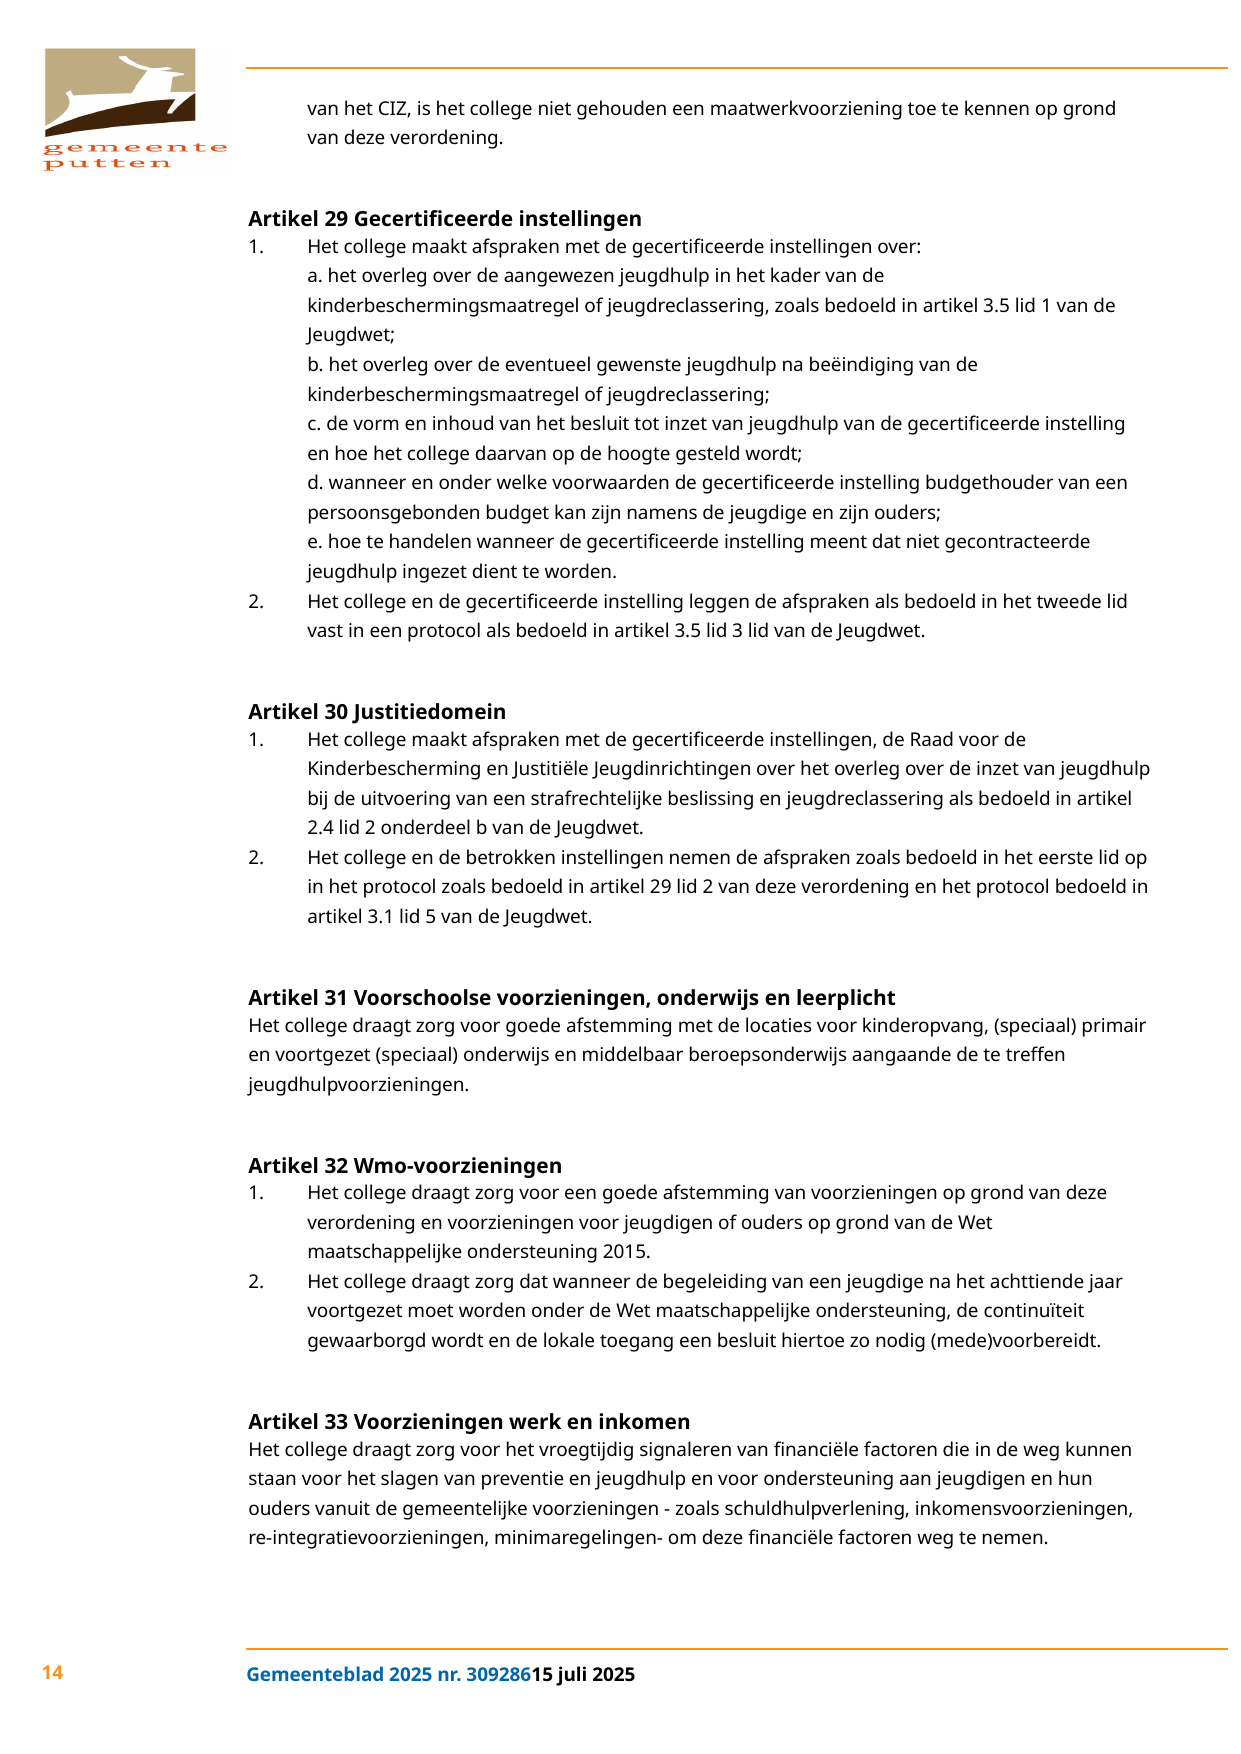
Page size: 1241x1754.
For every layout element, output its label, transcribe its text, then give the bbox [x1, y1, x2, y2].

list d. wanneer en onder welke voorwaarden de gecertificeerde instelling budgethouder van een persoonsgebonden budget kan zijn namens de jeugdige en zijn ouders; [248, 469, 1152, 525]
picture [41, 47, 231, 172]
list Het college draagt zorg voor een goede afstemming van voorzieningen op grond van deze verordening en voorzieningen voor jeugdigen of ouders op grond van de Wet maatschappelijke ondersteuning 2015. [248, 1179, 1152, 1264]
text Artikel 30 Justitiedomein [248, 697, 1152, 726]
text Het college draagt zorg voor het vroegtijdig signaleren van financiële factoren die in de weg kunnen staan voor het slagen van preventie en jeugdhulp en voor ondersteuning aan jeugdigen en hun ouders vanuit de gemeentelijke voorzieningen - zoals schuldhulpverlening, inkomensvoorzieningen, re-integratievoorzieningen, minimaregelingen- om deze financiële factoren weg te nemen. [248, 1436, 1152, 1550]
text Artikel 33 Voorzieningen werk en inkomen [248, 1407, 1152, 1436]
list Het college draagt zorg dat wanneer de begeleiding van een jeugdige na het achttiende jaar voortgezet moet worden onder de Wet maatschappelijke ondersteuning, de continuïteit gewaarborgd wordt en de lokale toegang een besluit hiertoe zo nodig (mede)voorbereidt. [248, 1268, 1152, 1353]
list Het college en de betrokken instellingen nemen de afspraken zoals bedoeld in het eerste lid op in het protocol zoals bedoeld in artikel 29 lid 2 van deze verordening en het protocol bedoeld in artikel 3.1 lid 5 van de Jeugdwet. [248, 844, 1152, 929]
list a. het overleg over de aangewezen jeugdhulp in het kader van de kinderbeschermingsmaatregel of jeugdreclassering, zoals bedoeld in artikel 3.5 lid 1 van de Jeugdwet; [248, 262, 1152, 347]
text Het college draagt zorg voor goede afstemming met de locaties voor kinderopvang, (speciaal) primair en voortgezet (speciaal) onderwijs en middelbaar beroepsonderwijs aangaande de te treffen jeugdhulpvoorzieningen. [248, 1012, 1152, 1097]
list c. de vorm en inhoud van het besluit tot inzet van jeugdhulp van de gecertificeerde instelling en hoe het college daarvan op de hoogte gesteld wordt; [248, 410, 1152, 466]
text Artikel 31 Voorschoolse voorzieningen, onderwijs en leerplicht [248, 983, 1152, 1012]
text Artikel 32 Wmo‐voorzieningen [248, 1151, 1152, 1179]
list b. het overleg over de eventueel gewenste jeugdhulp na beëindiging van de kinderbeschermingsmaatregel of jeugdreclassering; [248, 351, 1152, 406]
list van het CIZ, is het college niet gehouden een maatwerkvoorziening toe te kennen op grond van deze verordening. [248, 95, 1152, 150]
list Het college en de gecertificeerde instelling leggen de afspraken als bedoeld in het tweede lid vast in een protocol als bedoeld in artikel 3.5 lid 3 lid van de Jeugdwet. [248, 588, 1152, 643]
text Artikel 29 Gecertificeerde instellingen [248, 204, 1152, 233]
list Het college maakt afspraken met de gecertificeerde instellingen over: [248, 233, 1152, 258]
list Het college maakt afspraken met de gecertificeerde instellingen, de Raad voor de Kinderbescherming en Justitiële Jeugdinrichtingen over het overleg over de inzet van jeugdhulp bij de uitvoering van een strafrechtelijke beslissing en jeugdreclassering als bedoeld in artikel 2.4 lid 2 onderdeel b van de Jeugdwet. [248, 726, 1152, 840]
list e. hoe te handelen wanneer de gecertificeerde instelling meent dat niet gecontracteerde jeugdhulp ingezet dient te worden. [248, 529, 1152, 584]
